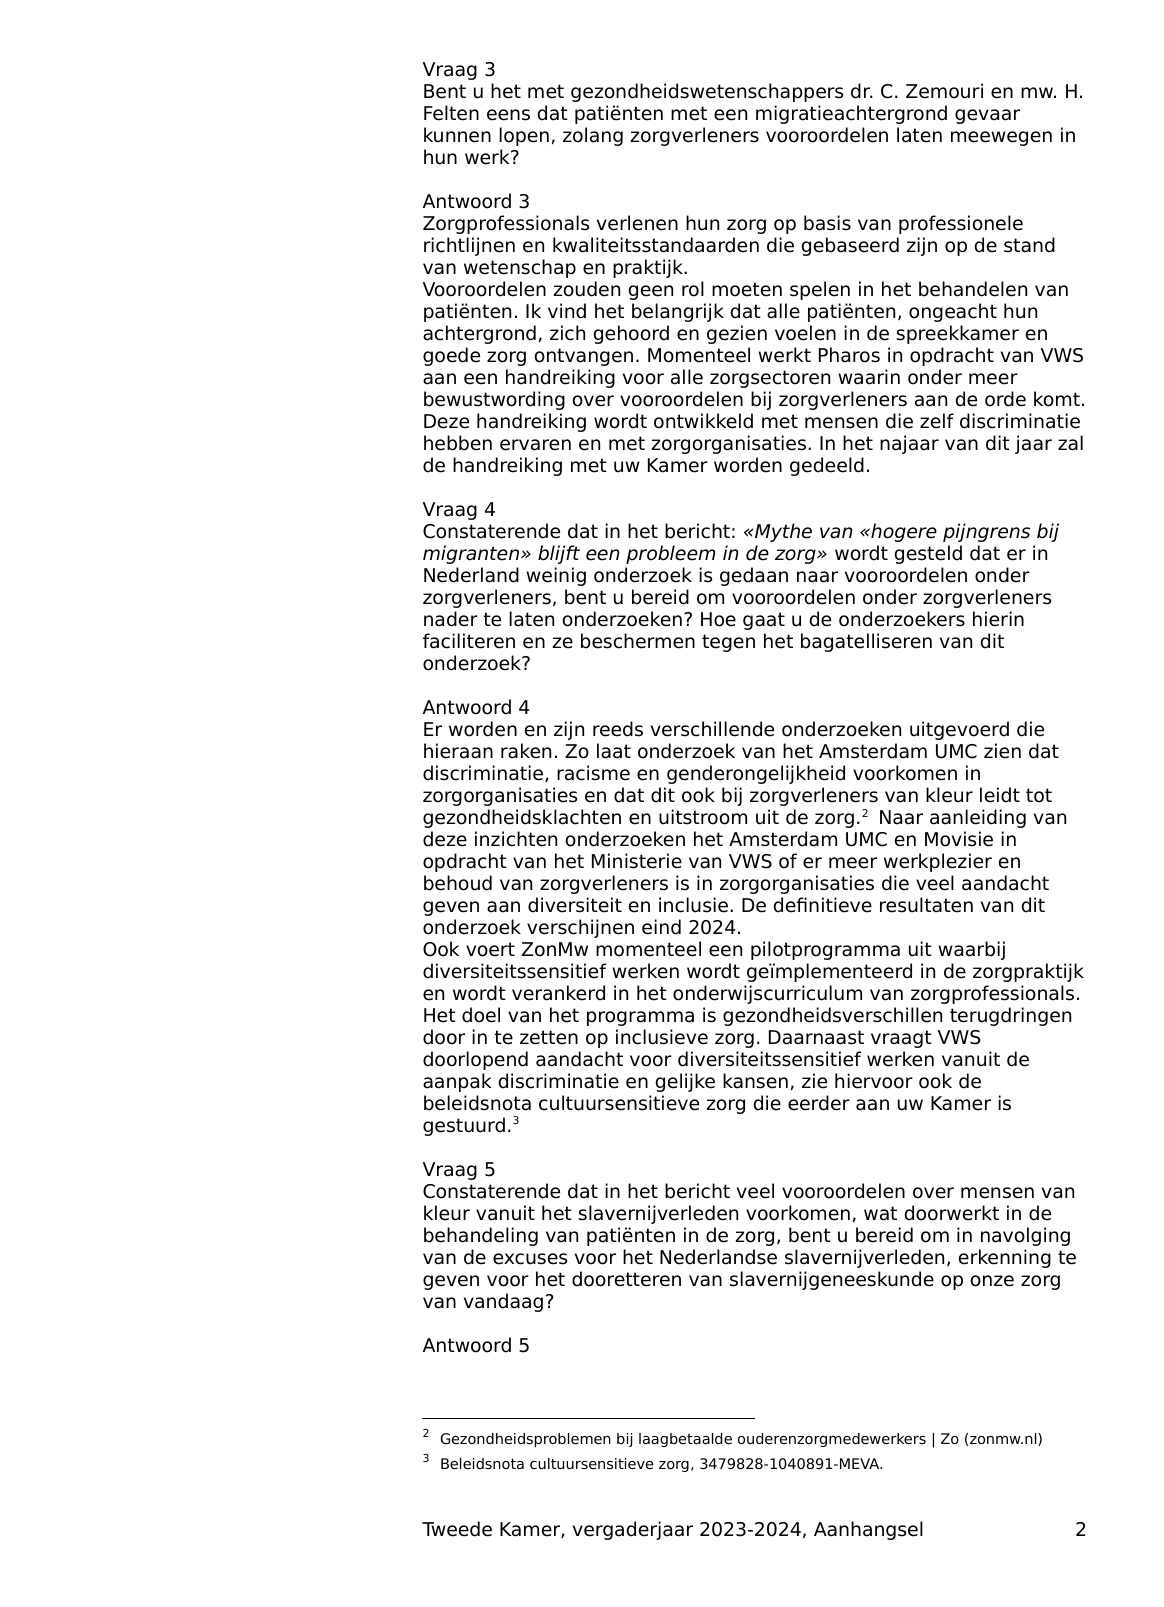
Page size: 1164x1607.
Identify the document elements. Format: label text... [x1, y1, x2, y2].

text Vraag 5 [422, 1159, 1087, 1181]
text Vraag 3 [422, 59, 1087, 81]
text Antwoord 4 [422, 697, 1087, 719]
text Constaterende dat in het bericht: «Mythe van «hogere pijngrens bij migranten» blijft een probleem in de zorg» wordt gesteld dat er in Nederland weinig onderzoek is gedaan naar vooroordelen onder zorgverleners, bent u bereid om vooroordelen onder zorgverleners nader te laten onderzoeken? Hoe gaat u de onderzoekers hierin faciliteren en ze beschermen tegen het bagatelliseren van dit onderzoek? [422, 521, 1087, 675]
text Zorgprofessionals verlenen hun zorg op basis van professionele richtlijnen en kwaliteitsstandaarden die gebaseerd zijn op de stand van wetenschap en praktijk. [422, 213, 1087, 279]
text Antwoord 3 [422, 191, 1087, 213]
text Bent u het met gezondheidswetenschappers dr. C. Zemouri en mw. H. Felten eens dat patiënten met een migratieachtergrond gevaar kunnen lopen, zolang zorgverleners vooroordelen laten meewegen in hun werk? [422, 81, 1087, 169]
text Gezondheidsproblemen bij laagbetaalde ouderenzorgmedewerkers | Zo (zonmw.nl) [422, 1427, 1087, 1449]
text Beleidsnota cultuursensitieve zorg, 3479828-1040891-MEVA. [422, 1452, 1087, 1474]
text Constaterende dat in het bericht veel vooroordelen over mensen van kleur vanuit het slavernijverleden voorkomen, wat doorwerkt in de behandeling van patiënten in de zorg, bent u bereid om in navolging van de excuses voor het Nederlandse slavernijverleden, erkenning te geven voor het dooretteren van slavernijgeneeskunde op onze zorg van vandaag? [422, 1181, 1087, 1313]
text Vooroordelen zouden geen rol moeten spelen in het behandelen van patiënten. Ik vind het belangrijk dat alle patiënten, ongeacht hun achtergrond, zich gehoord en gezien voelen in de spreekkamer en goede zorg ontvangen. Momenteel werkt Pharos in opdracht van VWS aan een handreiking voor alle zorgsectoren waarin onder meer bewustwording over vooroordelen bij zorgverleners aan de orde komt. Deze handreiking wordt ontwikkeld met mensen die zelf discriminatie hebben ervaren en met zorgorganisaties. In het najaar van dit jaar zal de handreiking met uw Kamer worden gedeeld. [422, 279, 1087, 477]
text Antwoord 5 [422, 1335, 1087, 1357]
text Er worden en zijn reeds verschillende onderzoeken uitgevoerd die hieraan raken. Zo laat onderzoek van het Amsterdam UMC zien dat discriminatie, racisme en genderongelijkheid voorkomen in zorgorganisaties en dat dit ook bij zorgverleners van kleur leidt tot gezondheidsklachten en uitstroom uit de zorg. Naar aanleiding van deze inzichten onderzoeken het Amsterdam UMC en Movisie in opdracht van het Ministerie van VWS of er meer werkplezier en behoud van zorgverleners is in zorgorganisaties die veel aandacht geven aan diversiteit en inclusie. De definitieve resultaten van dit onderzoek verschijnen eind 2024. [422, 719, 1087, 939]
text Ook voert ZonMw momenteel een pilotprogramma uit waarbij diversiteitssensitief werken wordt geïmplementeerd in de zorgpraktijk en wordt verankerd in het onderwijscurriculum van zorgprofessionals. Het doel van het programma is gezondheidsverschillen terugdringen door in te zetten op inclusieve zorg. Daarnaast vraagt VWS doorlopend aandacht voor diversiteitssensitief werken vanuit de aanpak discriminatie en gelijke kansen, zie hiervoor ook de beleidsnota cultuursensitieve zorg die eerder aan uw Kamer is gestuurd. [422, 939, 1087, 1137]
text Vraag 4 [422, 499, 1087, 521]
